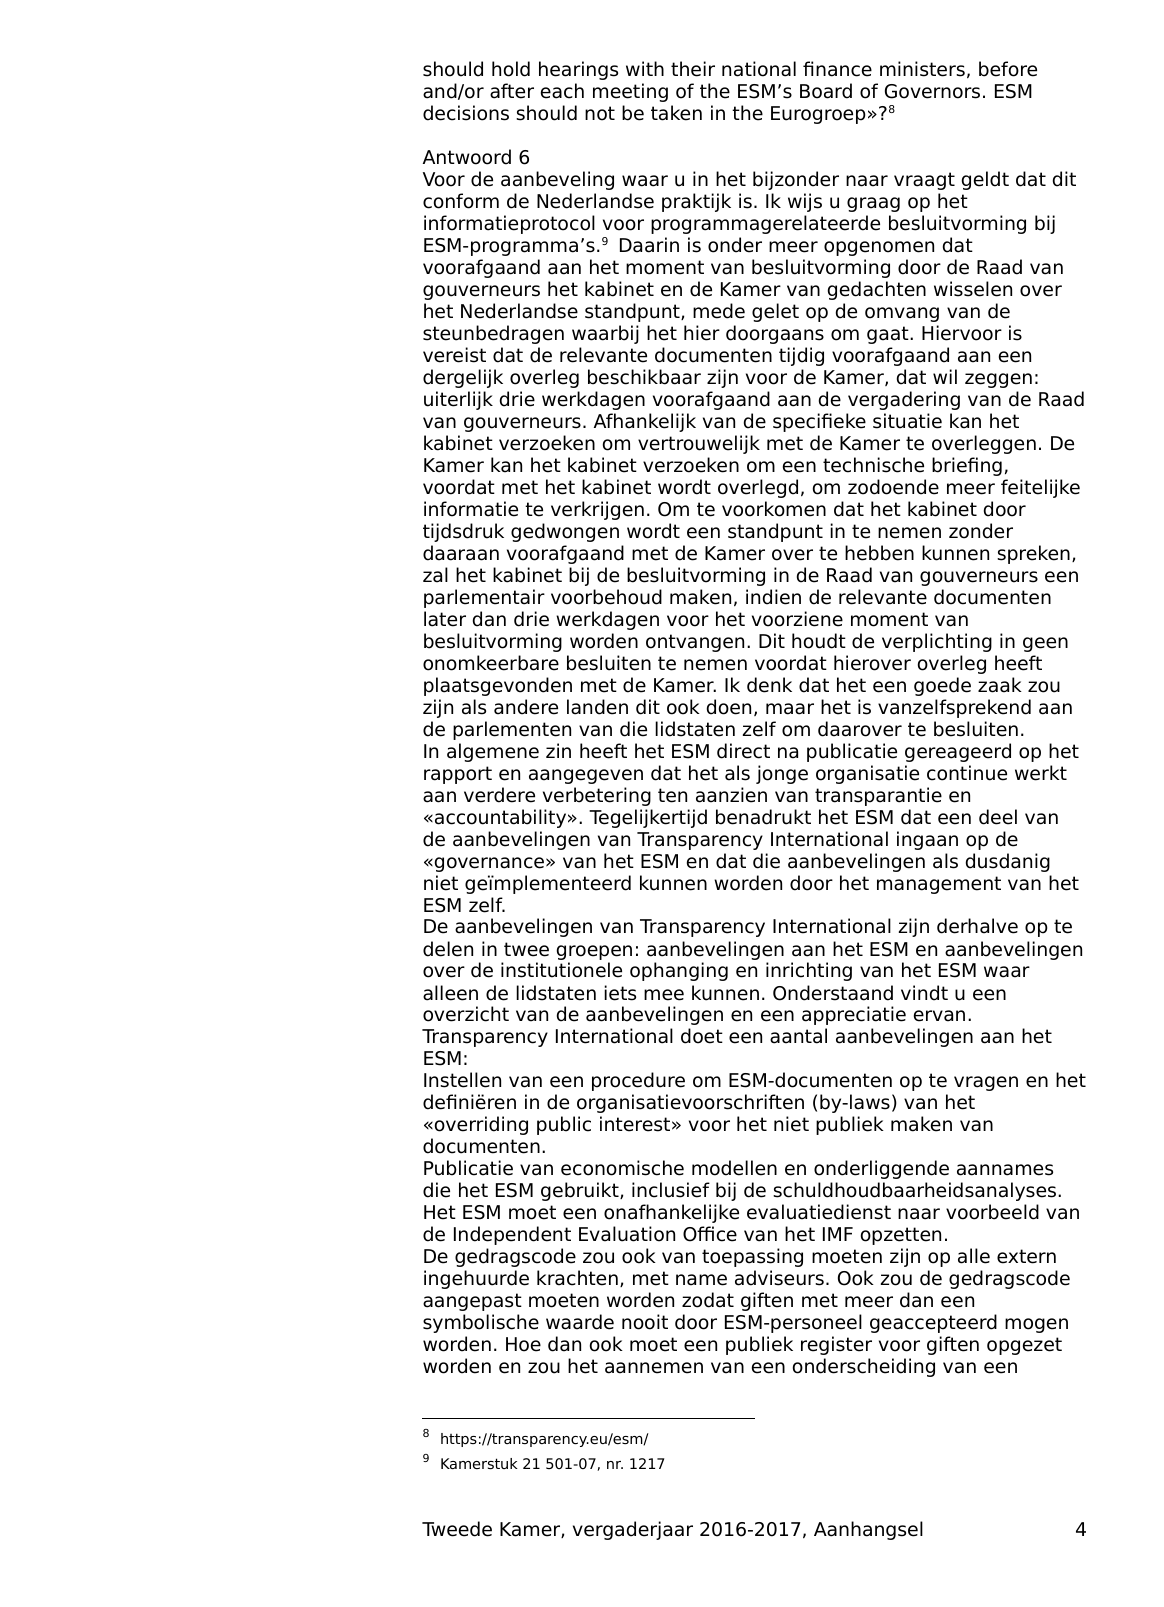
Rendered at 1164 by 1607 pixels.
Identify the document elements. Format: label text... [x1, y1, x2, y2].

text Publicatie van economische modellen en onderliggende aannames die het ESM gebruikt, inclusief bij de schuldhoudbaarheidsanalyses. [422, 1158, 1087, 1202]
text https://transparency.eu/esm/ [422, 1427, 1087, 1449]
text Kamerstuk 21 501-07, nr. 1217 [422, 1452, 1087, 1474]
text Instellen van een procedure om ESM-documenten op te vragen en het definiëren in de organisatievoorschriften (by-laws) van het «overriding public interest» voor het niet publiek maken van documenten. [422, 1070, 1087, 1158]
text Antwoord 6 [422, 147, 1087, 169]
text should hold hearings with their national finance ministers, before and/or after each meeting of the ESM’s Board of Governors. ESM decisions should not be taken in the Eurogroep»? [422, 59, 1087, 125]
text De gedragscode zou ook van toepassing moeten zijn op alle extern ingehuurde krachten, met name adviseurs. Ook zou de gedragscode aangepast moeten worden zodat giften met meer dan een symbolische waarde nooit door ESM-personeel geaccepteerd mogen worden. Hoe dan ook moet een publiek register voor giften opgezet worden en zou het aannemen van een onderscheiding van een [422, 1246, 1087, 1378]
text Voor de aanbeveling waar u in het bijzonder naar vraagt geldt dat dit conform de Nederlandse praktijk is. Ik wijs u graag op het informatieprotocol voor programmagerelateerde besluitvorming bij ESM-programma’s. Daarin is onder meer opgenomen dat voorafgaand aan het moment van besluitvorming door de Raad van gouverneurs het kabinet en de Kamer van gedachten wisselen over het Nederlandse standpunt, mede gelet op de omvang van de steunbedragen waarbij het hier doorgaans om gaat. Hiervoor is vereist dat de relevante documenten tijdig voorafgaand aan een dergelijk overleg beschikbaar zijn voor de Kamer, dat wil zeggen: uiterlijk drie werkdagen voorafgaand aan de vergadering van de Raad van gouverneurs. Afhankelijk van de specifieke situatie kan het kabinet verzoeken om vertrouwelijk met de Kamer te overleggen. De Kamer kan het kabinet verzoeken om een technische briefing, voordat met het kabinet wordt overlegd, om zodoende meer feitelijke informatie te verkrijgen. Om te voorkomen dat het kabinet door tijdsdruk gedwongen wordt een standpunt in te nemen zonder daaraan voorafgaand met de Kamer over te hebben kunnen spreken, zal het kabinet bij de besluitvorming in de Raad van gouverneurs een parlementair voorbehoud maken, indien de relevante documenten later dan drie werkdagen voor het voorziene moment van besluitvorming worden ontvangen. Dit houdt de verplichting in geen onomkeerbare besluiten te nemen voordat hierover overleg heeft plaatsgevonden met de Kamer. Ik denk dat het een goede zaak zou zijn als andere landen dit ook doen, maar het is vanzelfsprekend aan de parlementen van die lidstaten zelf om daarover te besluiten. [422, 169, 1087, 741]
text Het ESM moet een onafhankelijke evaluatiedienst naar voorbeeld van de Independent Evaluation Office van het IMF opzetten. [422, 1202, 1087, 1246]
text De aanbevelingen van Transparency International zijn derhalve op te delen in twee groepen: aanbevelingen aan het ESM en aanbevelingen over de institutionele ophanging en inrichting van het ESM waar alleen de lidstaten iets mee kunnen. Onderstaand vindt u een overzicht van de aanbevelingen en een appreciatie ervan. [422, 916, 1087, 1026]
text Transparency International doet een aantal aanbevelingen aan het ESM: [422, 1026, 1087, 1070]
text In algemene zin heeft het ESM direct na publicatie gereageerd op het rapport en aangegeven dat het als jonge organisatie continue werkt aan verdere verbetering ten aanzien van transparantie en «accountability». Tegelijkertijd benadrukt het ESM dat een deel van de aanbevelingen van Transparency International ingaan op de «governance» van het ESM en dat die aanbevelingen als dusdanig niet geïmplementeerd kunnen worden door het management van het ESM zelf. [422, 741, 1087, 916]
